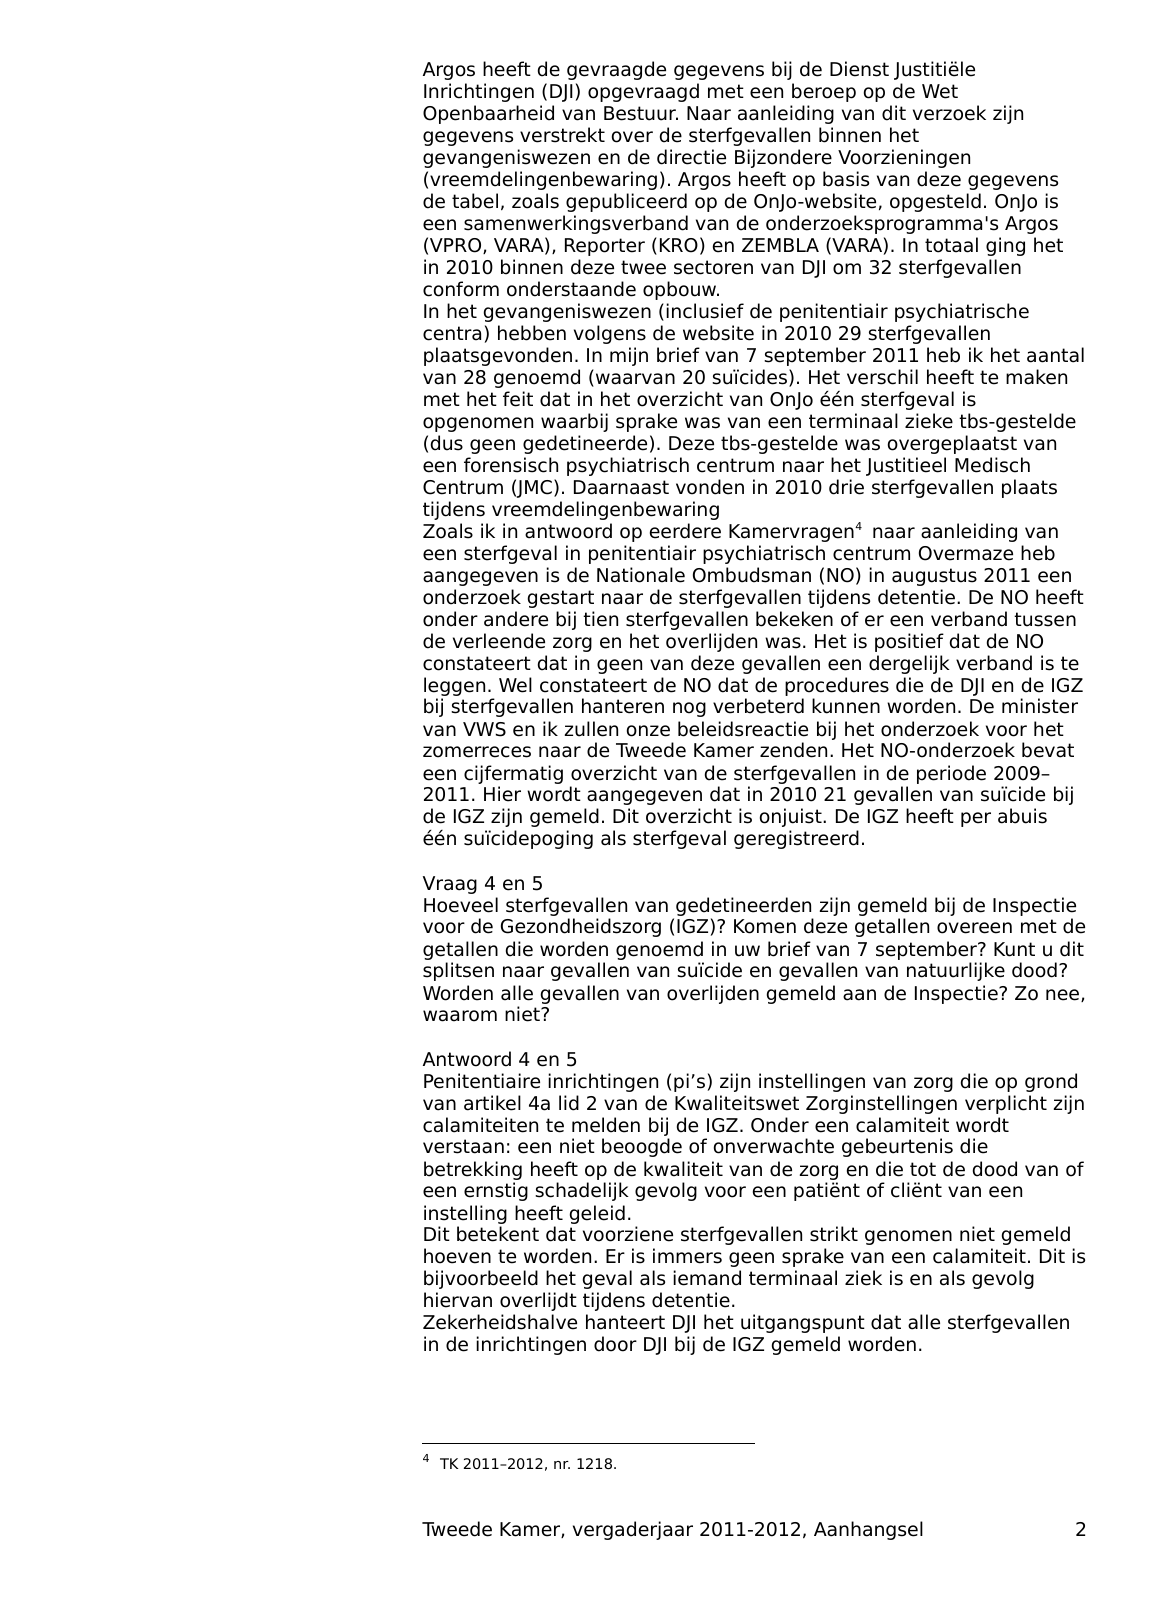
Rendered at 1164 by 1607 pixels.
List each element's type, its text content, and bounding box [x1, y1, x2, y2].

text Dit betekent dat voorziene sterfgevallen strikt genomen niet gemeld hoeven te worden. Er is immers geen sprake van een calamiteit. Dit is bijvoorbeeld het geval als iemand terminaal ziek is en als gevolg hiervan overlijdt tijdens detentie. [422, 1224, 1087, 1312]
text Zoals ik in antwoord op eerdere Kamervragen naar aanleiding van een sterfgeval in penitentiair psychiatrisch centrum Overmaze heb aangegeven is de Nationale Ombudsman (NO) in augustus 2011 een onderzoek gestart naar de sterfgevallen tijdens detentie. De NO heeft onder andere bij tien sterfgevallen bekeken of er een verband tussen de verleende zorg en het overlijden was. Het is positief dat de NO constateert dat in geen van deze gevallen een dergelijk verband is te leggen. Wel constateert de NO dat de procedures die de DJI en de IGZ bij sterfgevallen hanteren nog verbeterd kunnen worden. De minister van VWS en ik zullen onze beleidsreactie bij het onderzoek voor het zomerreces naar de Tweede Kamer zenden. Het NO-onderzoek bevat een cijfermatig overzicht van de sterfgevallen in de periode 2009–2011. Hier wordt aangegeven dat in 2010 21 gevallen van suïcide bij de IGZ zijn gemeld. Dit overzicht is onjuist. De IGZ heeft per abuis één suïcidepoging als sterfgeval geregistreerd. [422, 521, 1087, 850]
text Penitentiaire inrichtingen (pi’s) zijn instellingen van zorg die op grond van artikel 4a lid 2 van de Kwaliteitswet Zorginstellingen verplicht zijn calamiteiten te melden bij de IGZ. Onder een calamiteit wordt verstaan: een niet beoogde of onverwachte gebeurtenis die betrekking heeft op de kwaliteit van de zorg en die tot de dood van of een ernstig schadelijk gevolg voor een patiënt of cliënt van een instelling heeft geleid. [422, 1071, 1087, 1224]
text In het gevangeniswezen (inclusief de penitentiair psychiatrische centra) hebben volgens de website in 2010 29 sterfgevallen plaatsgevonden. In mijn brief van 7 september 2011 heb ik het aantal van 28 genoemd (waarvan 20 suïcides). Het verschil heeft te maken met het feit dat in het overzicht van OnJo één sterfgeval is opgenomen waarbij sprake was van een terminaal zieke tbs-gestelde (dus geen gedetineerde). Deze tbs-gestelde was overgeplaatst van een forensisch psychiatrisch centrum naar het Justitieel Medisch Centrum (JMC). Daarnaast vonden in 2010 drie sterfgevallen plaats tijdens vreemdelingenbewaring [422, 301, 1087, 521]
text Vraag 4 en 5 [422, 872, 1087, 894]
text TK 2011–2012, nr. 1218. [422, 1452, 1087, 1474]
text Hoeveel sterfgevallen van gedetineerden zijn gemeld bij de Inspectie voor de Gezondheidszorg (IGZ)? Komen deze getallen overeen met de getallen die worden genoemd in uw brief van 7 september? Kunt u dit splitsen naar gevallen van suïcide en gevallen van natuurlijke dood? [422, 894, 1087, 982]
text Zekerheidshalve hanteert DJI het uitgangspunt dat alle sterfgevallen in de inrichtingen door DJI bij de IGZ gemeld worden. [422, 1312, 1087, 1356]
text Worden alle gevallen van overlijden gemeld aan de Inspectie? Zo nee, waarom niet? [422, 982, 1087, 1026]
text Argos heeft de gevraagde gegevens bij de Dienst Justitiële Inrichtingen (DJI) opgevraagd met een beroep op de Wet Openbaarheid van Bestuur. Naar aanleiding van dit verzoek zijn gegevens verstrekt over de sterfgevallen binnen het gevangeniswezen en de directie Bijzondere Voorzieningen (vreemdelingenbewaring). Argos heeft op basis van deze gegevens de tabel, zoals gepubliceerd op de OnJo-website, opgesteld. OnJo is een samenwerkingsverband van de onderzoeksprogramma's Argos (VPRO, VARA), Reporter (KRO) en ZEMBLA (VARA). In totaal ging het in 2010 binnen deze twee sectoren van DJI om 32 sterfgevallen conform onderstaande opbouw. [422, 59, 1087, 301]
text Antwoord 4 en 5 [422, 1048, 1087, 1071]
